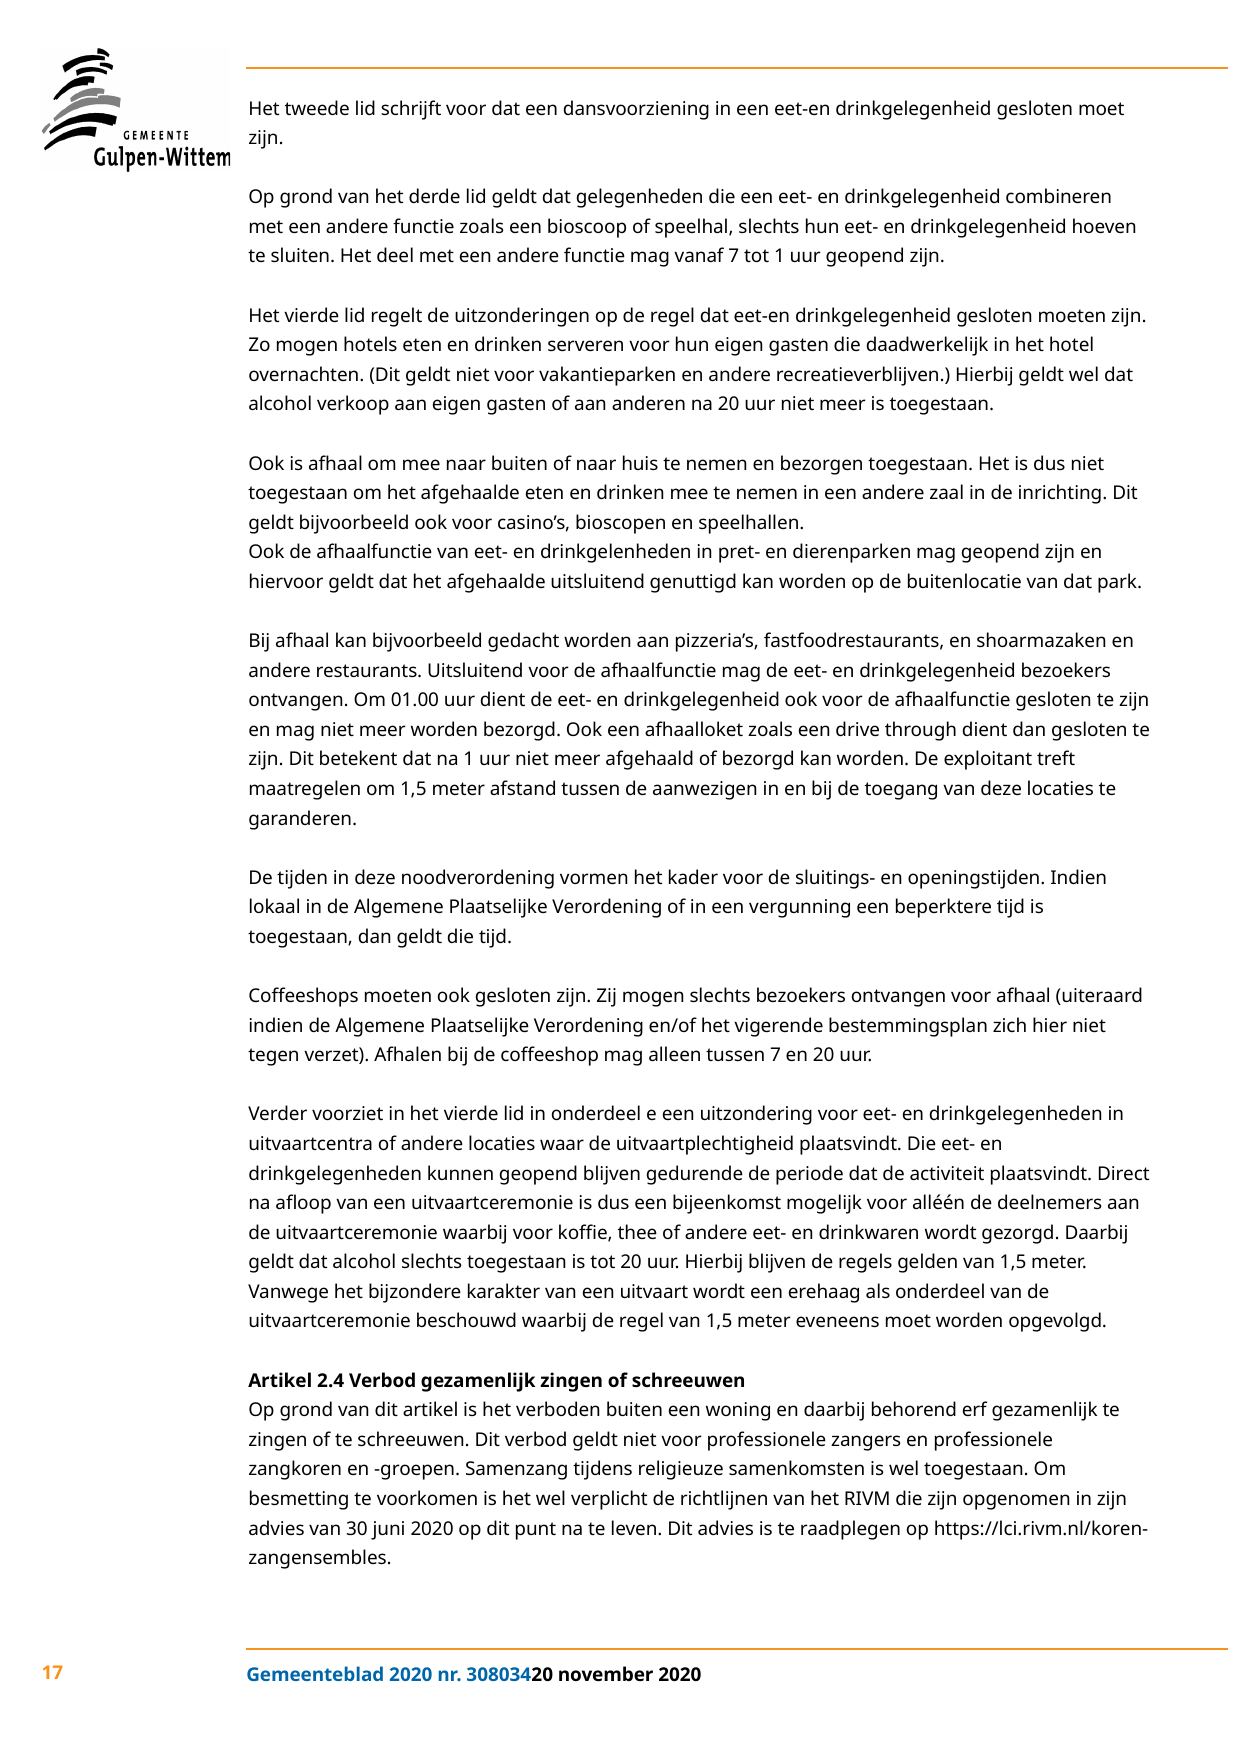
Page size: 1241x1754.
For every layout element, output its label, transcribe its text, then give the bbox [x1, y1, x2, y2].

text Ook de afhaalfunctie van eet- en drinkgelenheden in pret- en dierenparken mag geopend zijn en hiervoor geldt dat het afgehaalde uitsluitend genuttigd kan worden op de buitenlocatie van dat park. [248, 538, 1152, 594]
text De tijden in deze noodverordening vormen het kader voor de sluitings- en openingstijden. Indien lokaal in de Algemene Plaatselijke Verordening of in een vergunning een beperktere tijd is toegestaan, dan geldt die tijd. [248, 864, 1152, 949]
text Op grond van dit artikel is het verboden buiten een woning en daarbij behorend erf gezamenlijk te zingen of te schreeuwen. Dit verbod geldt niet voor professionele zangers en professionele zangkoren en -groepen. Samenzang tijdens religieuze samenkomsten is wel toegestaan. Om besmetting te voorkomen is het wel verplicht de richtlijnen van het RIVM die zijn opgenomen in zijn advies van 30 juni 2020 op dit punt na te leven. Dit advies is te raadplegen op https://lci.rivm.nl/koren-zangensembles. [248, 1396, 1152, 1570]
picture [41, 47, 231, 172]
text Ook is afhaal om mee naar buiten of naar huis te nemen en bezorgen toegestaan. Het is dus niet toegestaan om het afgehaalde eten en drinken mee te nemen in een andere zaal in de inrichting. Dit geldt bijvoorbeeld ook voor casino’s, bioscopen en speelhallen. [248, 450, 1152, 535]
text Verder voorziet in het vierde lid in onderdeel e een uitzondering voor eet- en drinkgelegenheden in uitvaartcentra of andere locaties waar de uitvaartplechtigheid plaatsvindt. Die eet- en drinkgelegenheden kunnen geopend blijven gedurende de periode dat de activiteit plaatsvindt. Direct na afloop van een uitvaartceremonie is dus een bijeenkomst mogelijk voor alléén de deelnemers aan de uitvaartceremonie waarbij voor koffie, thee of andere eet- en drinkwaren wordt gezorgd. Daarbij geldt dat alcohol slechts toegestaan is tot 20 uur. Hierbij blijven de regels gelden van 1,5 meter. Vanwege het bijzondere karakter van een uitvaart wordt een erehaag als onderdeel van de uitvaartceremonie beschouwd waarbij de regel van 1,5 meter eveneens moet worden opgevolgd. [248, 1101, 1152, 1333]
text Coffeeshops moeten ook gesloten zijn. Zij mogen slechts bezoekers ontvangen voor afhaal (uiteraard indien de Algemene Plaatselijke Verordening en/of het vigerende bestemmingsplan zich hier niet tegen verzet). Afhalen bij de coffeeshop mag alleen tussen 7 en 20 uur. [248, 982, 1152, 1067]
text Artikel 2.4 Verbod gezamenlijk zingen of schreeuwen [248, 1367, 1152, 1393]
text Het vierde lid regelt de uitzonderingen op de regel dat eet-en drinkgelegenheid gesloten moeten zijn. Zo mogen hotels eten en drinken serveren voor hun eigen gasten die daadwerkelijk in het hotel overnachten. (Dit geldt niet voor vakantieparken en andere recreatieverblijven.) Hierbij geldt wel dat alcohol verkoop aan eigen gasten of aan anderen na 20 uur niet meer is toegestaan. [248, 302, 1152, 416]
text Bij afhaal kan bijvoorbeeld gedacht worden aan pizzeria’s, fastfoodrestaurants, en shoarmazaken en andere restaurants. Uitsluitend voor de afhaalfunctie mag de eet- en drinkgelegenheid bezoekers ontvangen. Om 01.00 uur dient de eet- en drinkgelegenheid ook voor de afhaalfunctie gesloten te zijn en mag niet meer worden bezorgd. Ook een afhaalloket zoals een drive through dient dan gesloten te zijn. Dit betekent dat na 1 uur niet meer afgehaald of bezorgd kan worden. De exploitant treft maatregelen om 1,5 meter afstand tussen de aanwezigen in en bij de toegang van deze locaties te garanderen. [248, 627, 1152, 831]
text Het tweede lid schrijft voor dat een dansvoorziening in een eet-en drinkgelegenheid gesloten moet zijn. [248, 95, 1152, 150]
text Op grond van het derde lid geldt dat gelegenheden die een eet- en drinkgelegenheid combineren met een andere functie zoals een bioscoop of speelhal, slechts hun eet- en drinkgelegenheid hoeven te sluiten. Het deel met een andere functie mag vanaf 7 tot 1 uur geopend zijn. [248, 183, 1152, 268]
